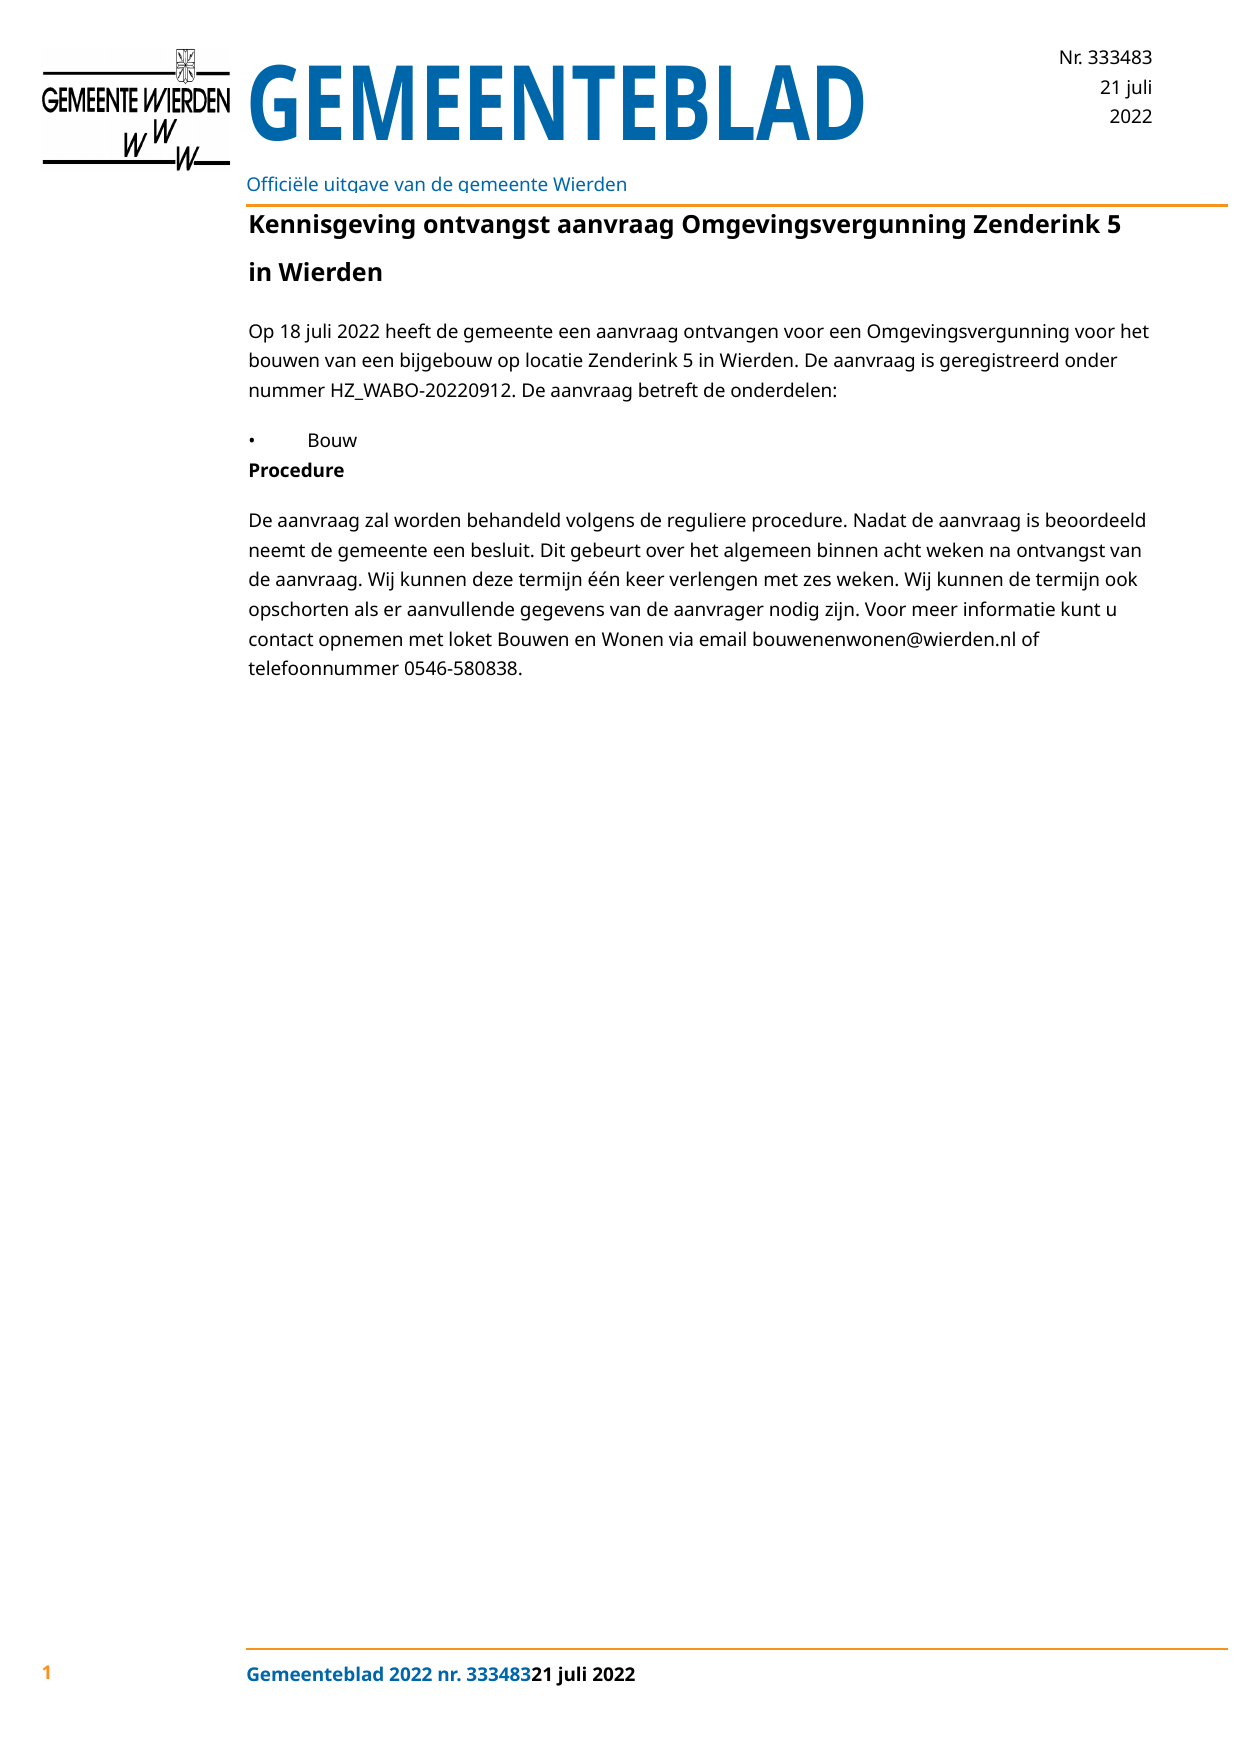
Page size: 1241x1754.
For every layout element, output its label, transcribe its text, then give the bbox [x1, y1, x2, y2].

list Bouw [248, 427, 1152, 453]
text De aanvraag zal worden behandeld volgens de reguliere procedure. Nadat de aanvraag is beoordeeld neemt de gemeente een besluit. Dit gebeurt over het algemeen binnen acht weken na ontvangst van de aanvraag. Wij kunnen deze termijn één keer verlengen met zes weken. Wij kunnen de termijn ook opschorten als er aanvullende gegevens van de aanvrager nodig zijn. Voor meer informatie kunt u contact opnemen met loket Bouwen en Wonen via email bouwenenwonen@wierden.nl of telefoonnummer 0546-580838. [248, 507, 1152, 681]
text Procedure [248, 457, 1152, 483]
text Kennisgeving ontvangst aanvraag Omgevingsvergunning Zenderink 5 in Wierden [248, 207, 1152, 288]
picture [41, 47, 231, 172]
text Op 18 juli 2022 heeft de gemeente een aanvraag ontvangen voor een Omgevingsvergunning voor het bouwen van een bijgebouw op locatie Zenderink 5 in Wierden. De aanvraag is geregistreerd onder nummer HZ_WABO-20220912. De aanvraag betreft de onderdelen: [248, 318, 1152, 403]
